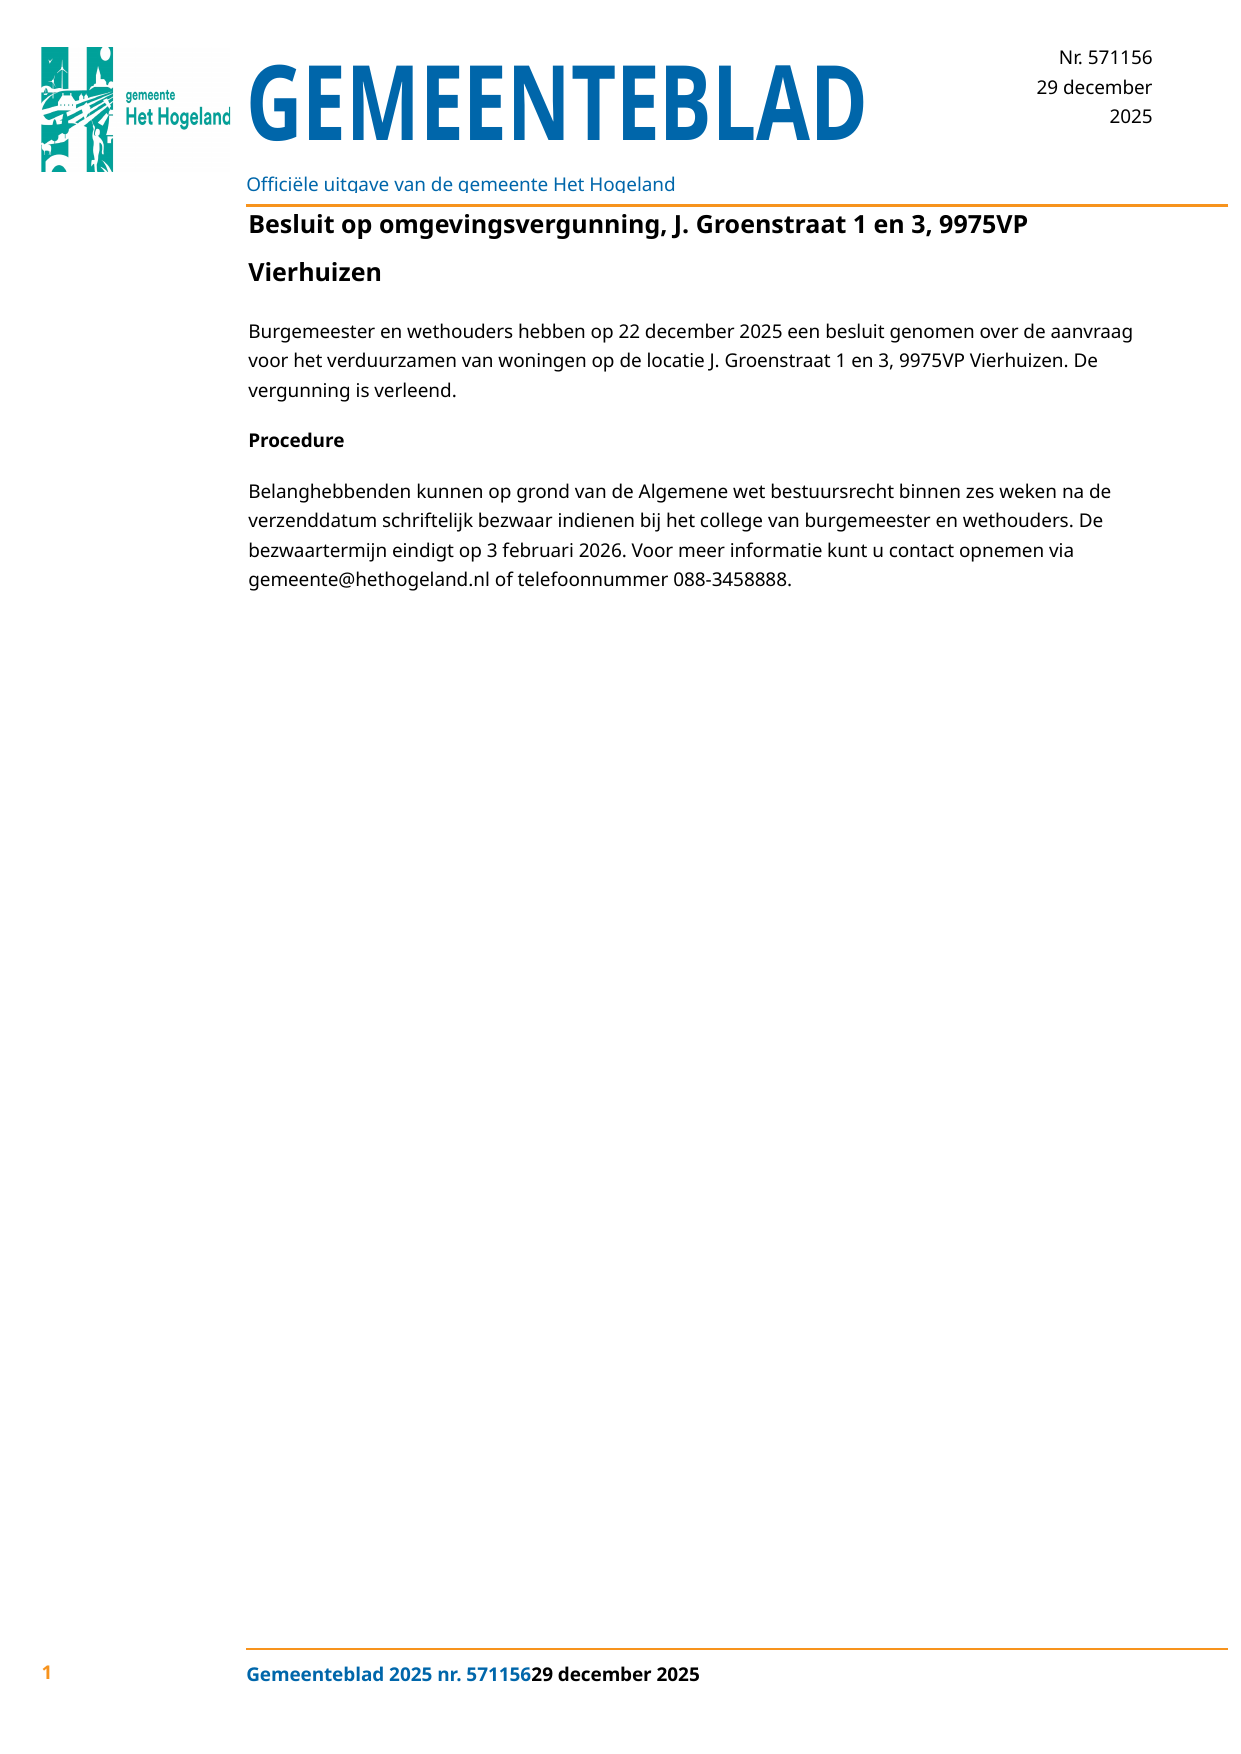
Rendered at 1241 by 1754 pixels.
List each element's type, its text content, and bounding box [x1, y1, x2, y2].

text Procedure [248, 427, 1152, 453]
text Burgemeester en wethouders hebben op 22 december 2025 een besluit genomen over de aanvraag voor het verduurzamen van woningen op de locatie J. Groenstraat 1 en 3, 9975VP Vierhuizen. De vergunning is verleend. [248, 318, 1152, 403]
text Besluit op omgevingsvergunning, J. Groenstraat 1 en 3, 9975VP Vierhuizen [248, 207, 1152, 288]
text Belanghebbenden kunnen op grond van de Algemene wet bestuursrecht binnen zes weken na de verzenddatum schriftelijk bezwaar indienen bij het college van burgemeester en wethouders. De bezwaartermijn eindigt op 3 februari 2026. Voor meer informatie kunt u contact opnemen via gemeente@hethogeland.nl of telefoonnummer 088-3458888. [248, 478, 1152, 592]
picture [41, 47, 231, 172]
